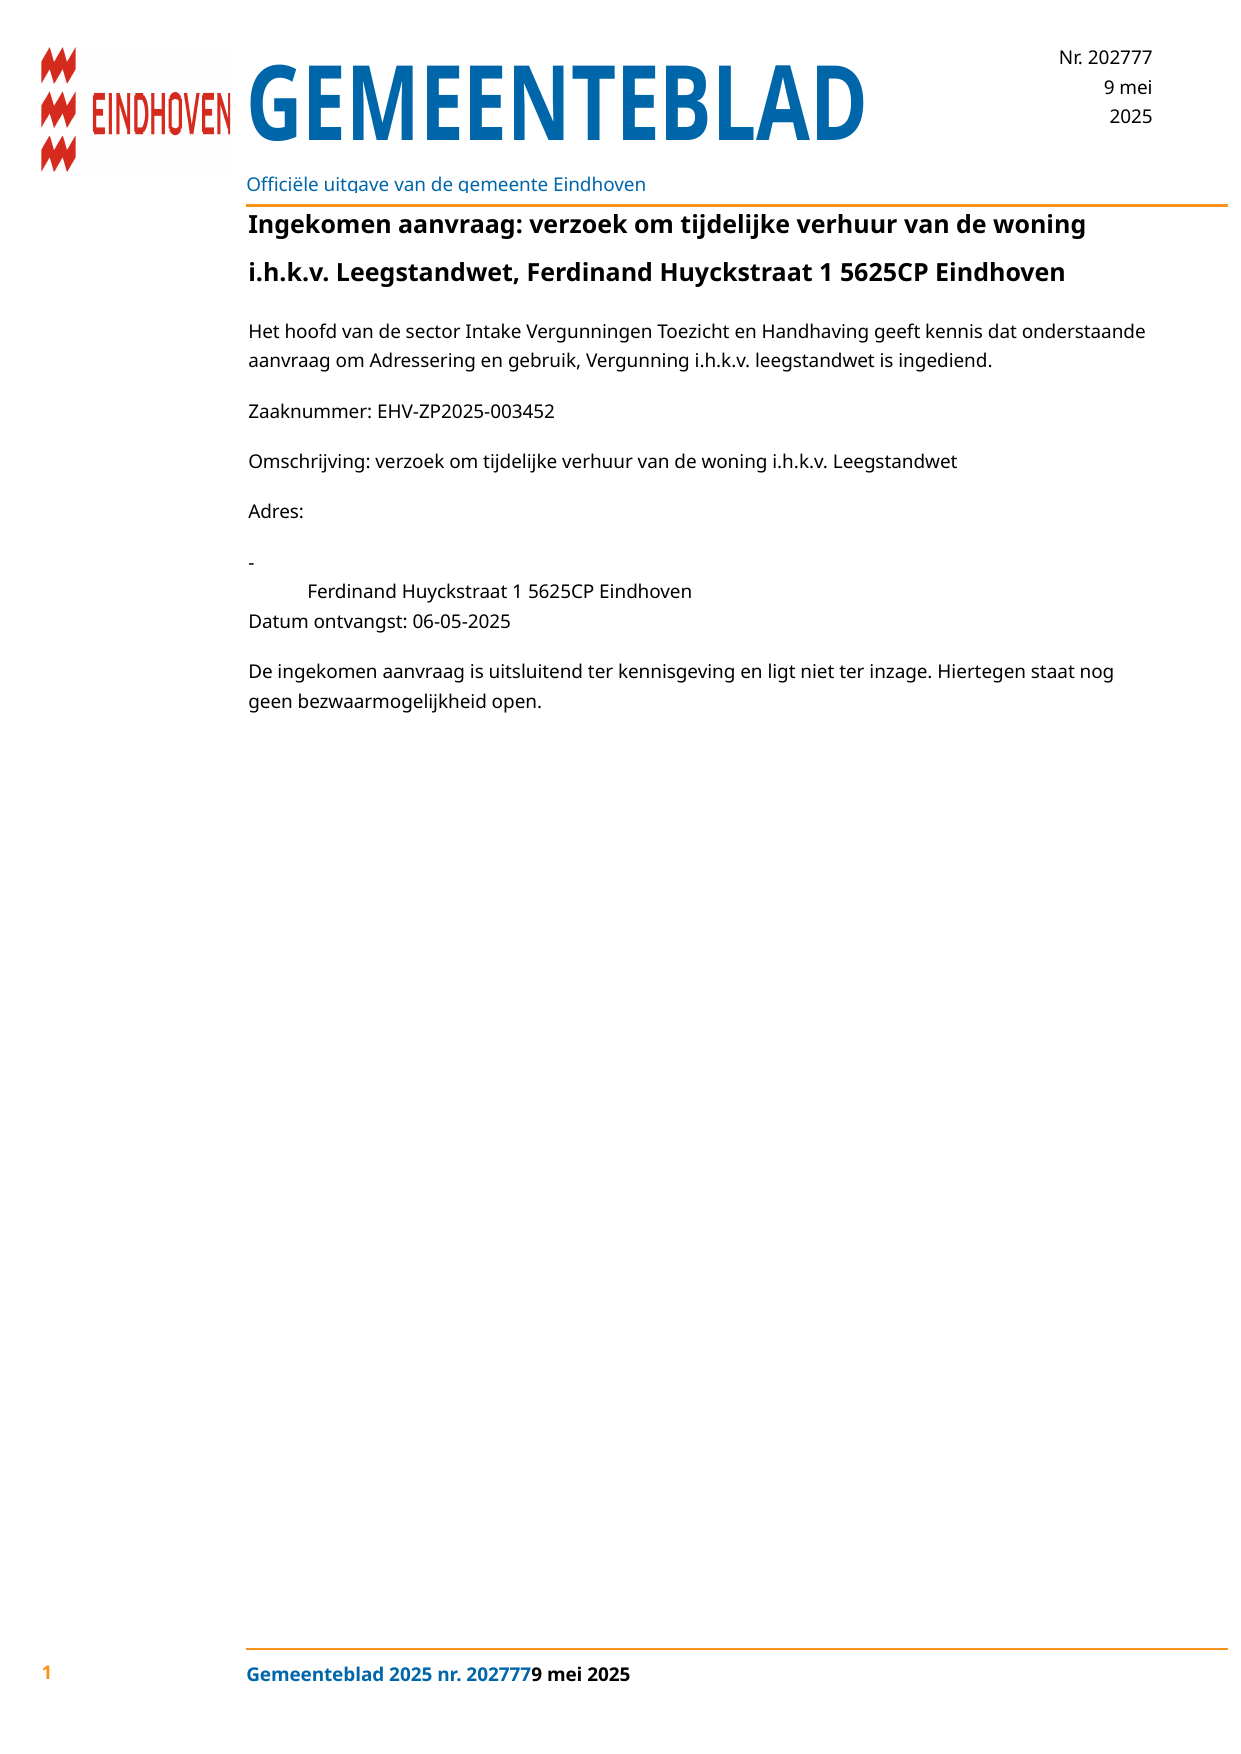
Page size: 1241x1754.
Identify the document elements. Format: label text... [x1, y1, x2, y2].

text Datum ontvangst: 06-05-2025 [248, 608, 1152, 634]
text De ingekomen aanvraag is uitsluitend ter kennisgeving en ligt niet ter inzage. Hiertegen staat nog geen bezwaarmogelijkheid open. [248, 659, 1152, 714]
text Ingekomen aanvraag: verzoek om tijdelijke verhuur van de woning i.h.k.v. Leegstandwet, Ferdinand Huyckstraat 1 5625CP Eindhoven [248, 207, 1152, 288]
text Adres: [248, 499, 1152, 524]
text Omschrijving: verzoek om tijdelijke verhuur van de woning i.h.k.v. Leegstandwet [248, 448, 1152, 474]
text Het hoofd van de sector Intake Vergunningen Toezicht en Handhaving geeft kennis dat onderstaande aanvraag om Adressering en gebruik, Vergunning i.h.k.v. leegstandwet is ingediend. [248, 318, 1152, 373]
text Zaaknummer: EHV-ZP2025-003452 [248, 398, 1152, 424]
picture [41, 47, 231, 172]
list Ferdinand Huyckstraat 1 5625CP Eindhoven [248, 579, 1152, 604]
